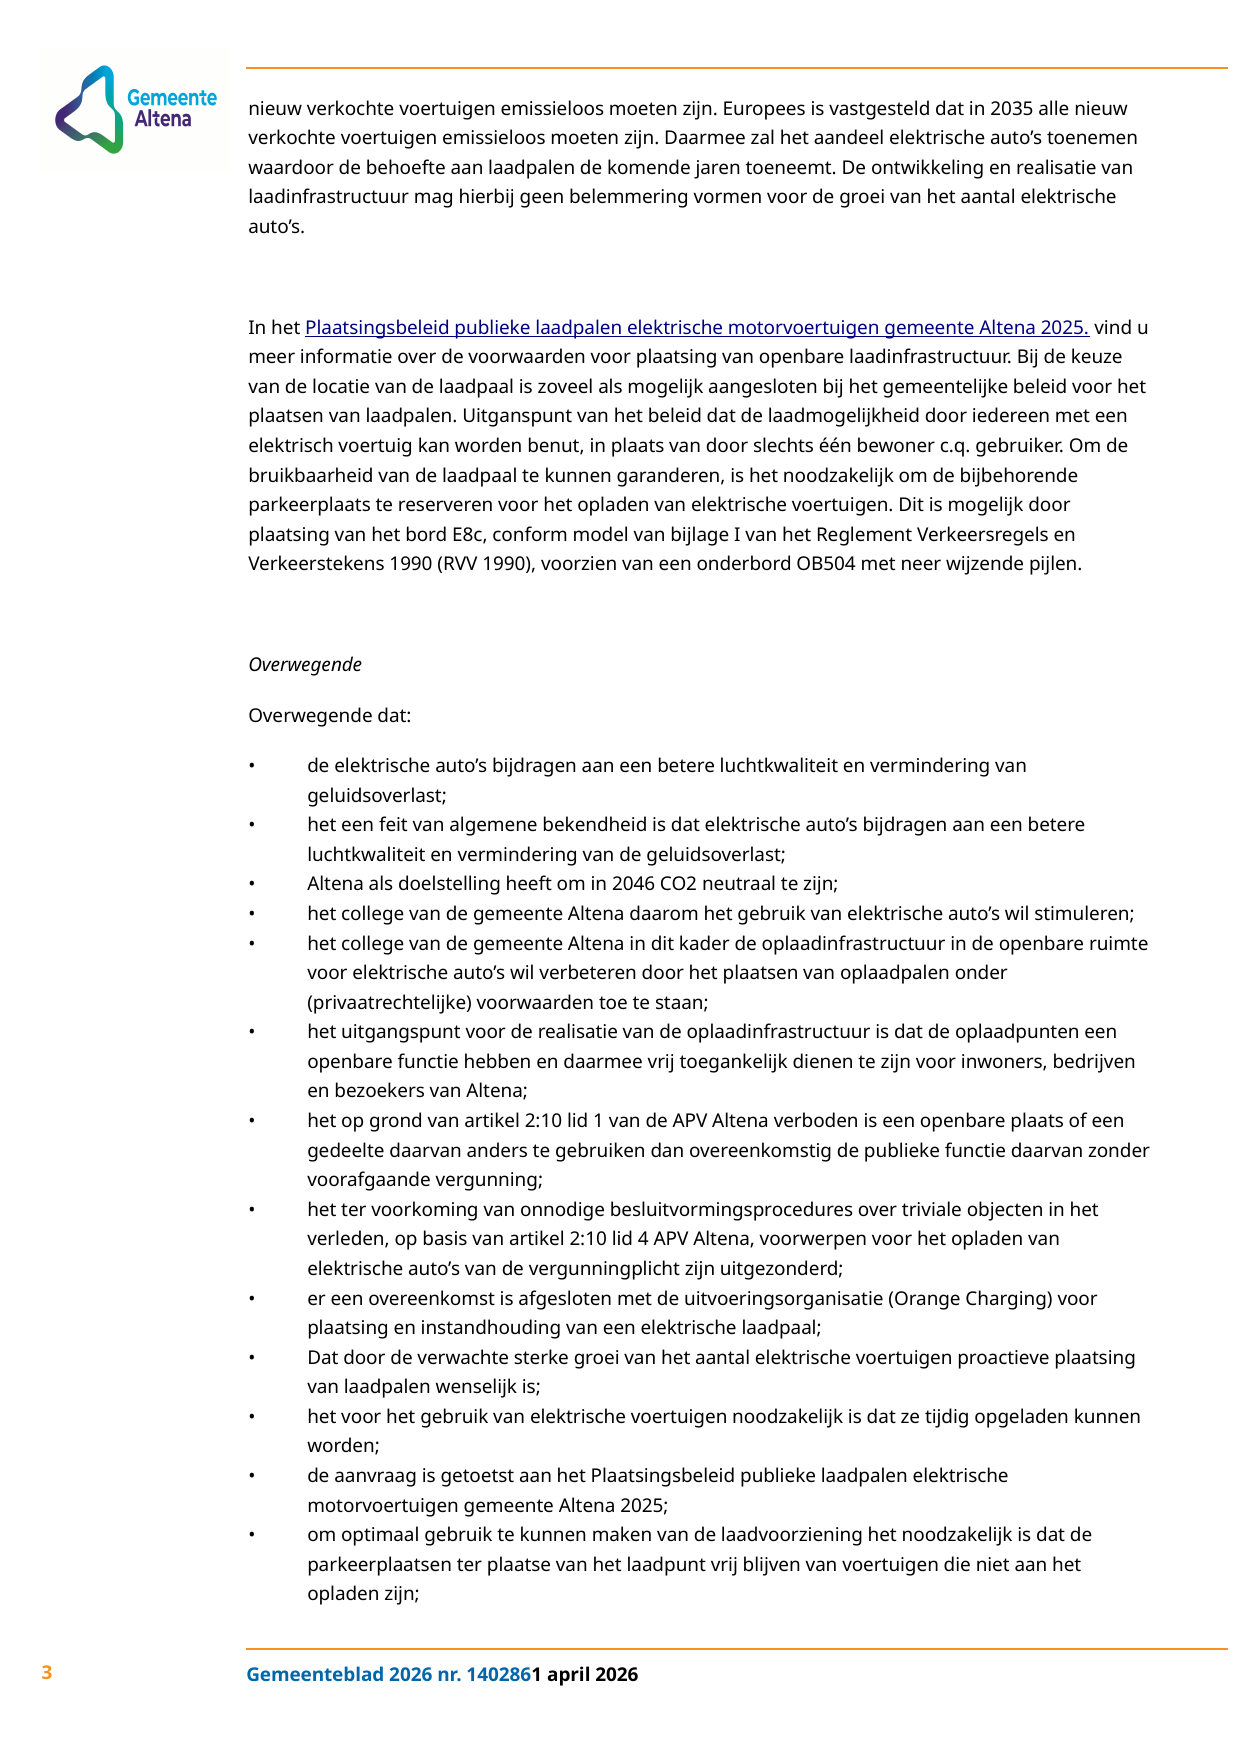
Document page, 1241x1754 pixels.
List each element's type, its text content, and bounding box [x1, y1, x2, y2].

list het uitgangspunt voor de realisatie van de oplaadinfrastructuur is dat de oplaadpunten een openbare functie hebben en daarmee vrij toegankelijk dienen te zijn voor inwoners, bedrijven en bezoekers van Altena; [248, 1018, 1152, 1103]
list het ter voorkoming van onnodige besluitvormingsprocedures over triviale objecten in het verleden, op basis van artikel 2:10 lid 4 APV Altena, voorwerpen voor het opladen van elektrische auto’s van de vergunningplicht zijn uitgezonderd; [248, 1196, 1152, 1281]
list het college van de gemeente Altena daarom het gebruik van elektrische auto’s wil stimuleren; [248, 900, 1152, 926]
text Overwegende dat: [248, 702, 1152, 728]
list de aanvraag is getoetst aan het Plaatsingsbeleid publieke laadpalen elektrische motorvoertuigen gemeente Altena 2025; [248, 1462, 1152, 1518]
list de elektrische auto’s bijdragen aan een betere luchtkwaliteit en vermindering van geluidsoverlast; [248, 752, 1152, 808]
text In het Plaatsingsbeleid publieke laadpalen elektrische motorvoertuigen gemeente Altena 2025. vind u meer informatie over de voorwaarden voor plaatsing van openbare laadinfrastructuur. Bij de keuze van de locatie van de laadpaal is zoveel als mogelijk aangesloten bij het gemeentelijke beleid voor het plaatsen van laadpalen. Uitganspunt van het beleid dat de laadmogelijkheid door iedereen met een elektrisch voertuig kan worden benut, in plaats van door slechts één bewoner c.q. gebruiker. Om de bruikbaarheid van de laadpaal te kunnen garanderen, is het noodzakelijk om de bijbehorende parkeerplaats te reserveren voor het opladen van elektrische voertuigen. Dit is mogelijk door plaatsing van het bord E8c, conform model van bijlage I van het Reglement Verkeersregels en Verkeerstekens 1990 (RVV 1990), voorzien van een onderbord OB504 met neer wijzende pijlen. [248, 314, 1152, 576]
list het college van de gemeente Altena in dit kader de oplaadinfrastructuur in de openbare ruimte voor elektrische auto’s wil verbeteren door het plaatsen van oplaadpalen onder (privaatrechtelijke) voorwaarden toe te staan; [248, 930, 1152, 1015]
picture [41, 47, 231, 172]
list het voor het gebruik van elektrische voertuigen noodzakelijk is dat ze tijdig opgeladen kunnen worden; [248, 1403, 1152, 1458]
list om optimaal gebruik te kunnen maken van de laadvoorziening het noodzakelijk is dat de parkeerplaatsen ter plaatse van het laadpunt vrij blijven van voertuigen die niet aan het opladen zijn; [248, 1521, 1152, 1606]
list Dat door de verwachte sterke groei van het aantal elektrische voertuigen proactieve plaatsing van laadpalen wenselijk is; [248, 1344, 1152, 1399]
list Altena als doelstelling heeft om in 2046 CO2 neutraal te zijn; [248, 871, 1152, 896]
text nieuw verkochte voertuigen emissieloos moeten zijn. Europees is vastgesteld dat in 2035 alle nieuw verkochte voertuigen emissieloos moeten zijn. Daarmee zal het aandeel elektrische auto’s toenemen waardoor de behoefte aan laadpalen de komende jaren toeneemt. De ontwikkeling en realisatie van laadinfrastructuur mag hierbij geen belemmering vormen voor de groei van het aantal elektrische auto’s. [248, 95, 1152, 239]
text Overwegende [248, 651, 1152, 677]
list het op grond van artikel 2:10 lid 1 van de APV Altena verboden is een openbare plaats of een gedeelte daarvan anders te gebruiken dan overeenkomstig de publieke functie daarvan zonder voorafgaande vergunning; [248, 1107, 1152, 1192]
list het een feit van algemene bekendheid is dat elektrische auto’s bijdragen aan een betere luchtkwaliteit en vermindering van de geluidsoverlast; [248, 811, 1152, 867]
list er een overeenkomst is afgesloten met de uitvoeringsorganisatie (Orange Charging) voor plaatsing en instandhouding van een elektrische laadpaal; [248, 1285, 1152, 1340]
